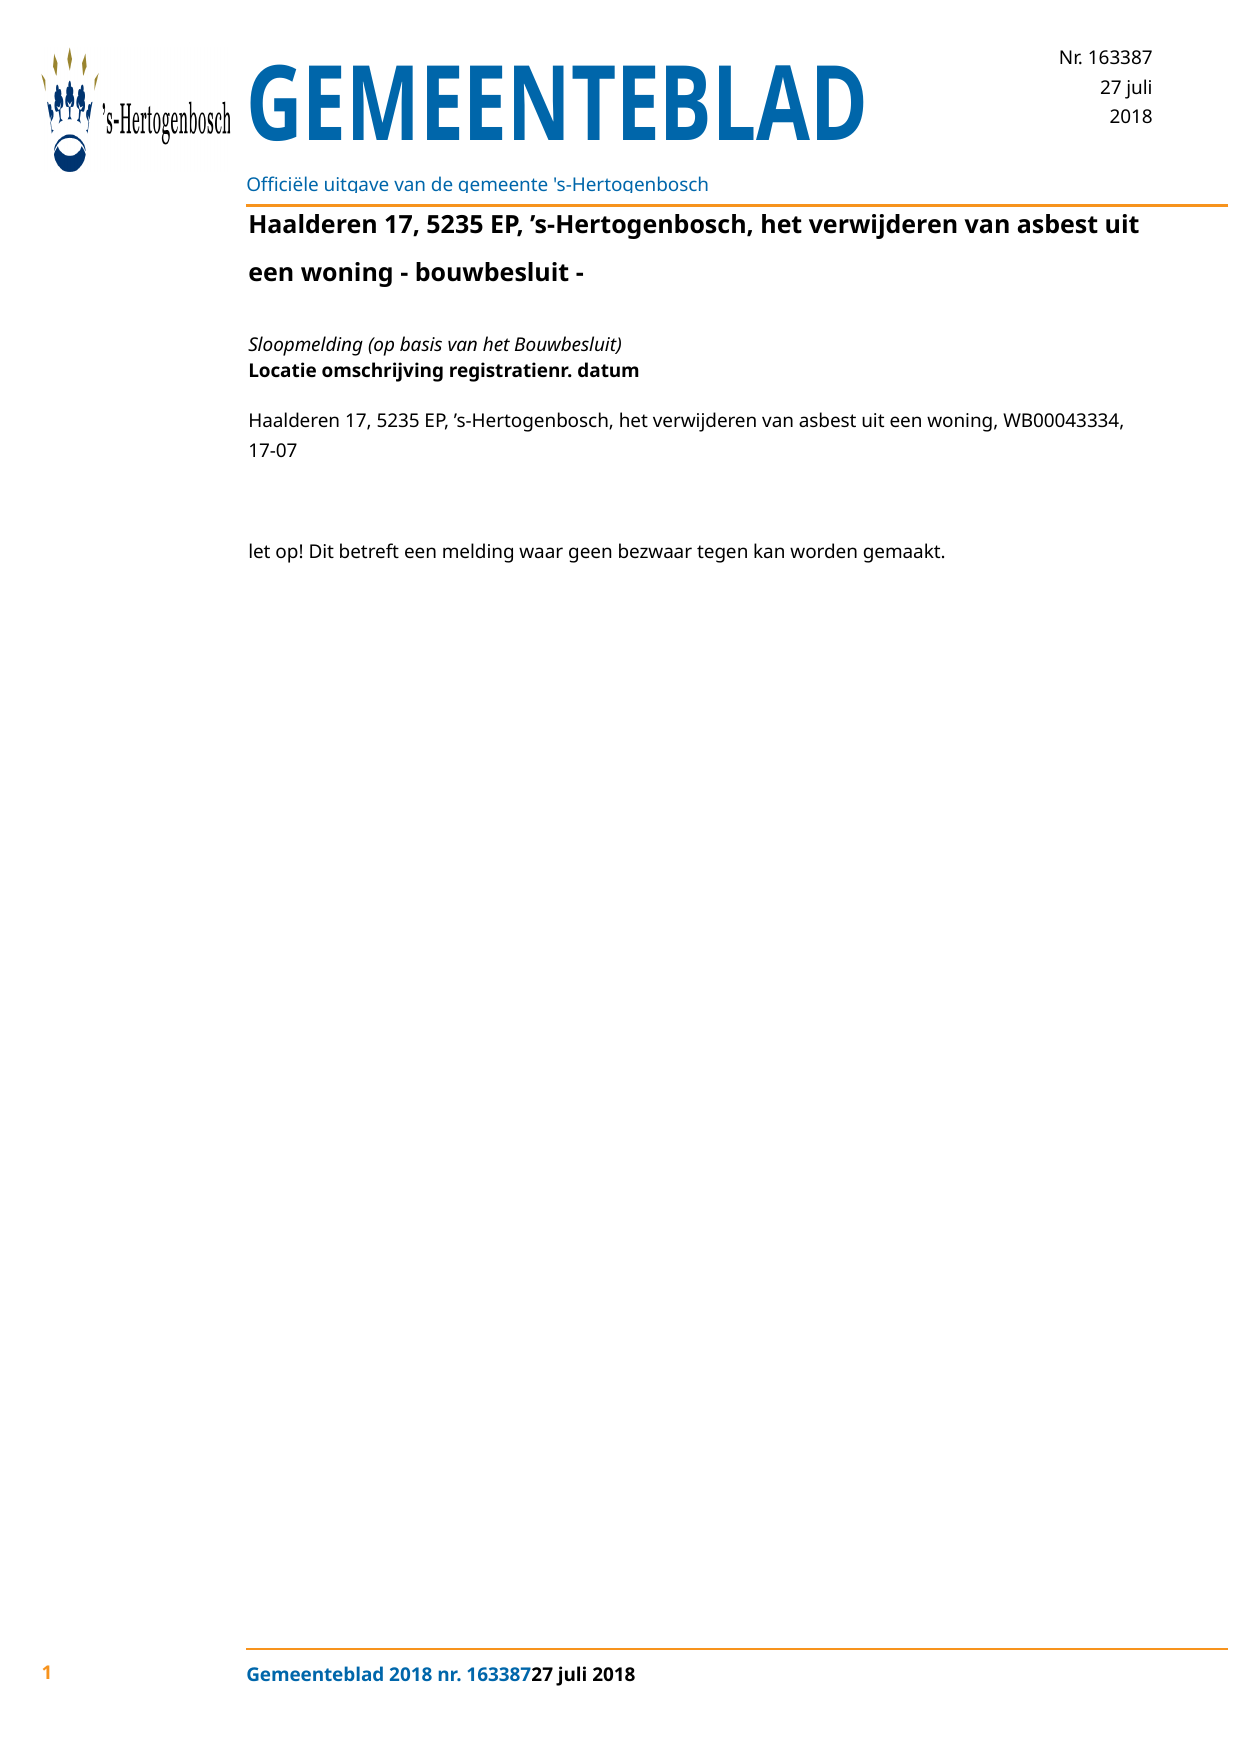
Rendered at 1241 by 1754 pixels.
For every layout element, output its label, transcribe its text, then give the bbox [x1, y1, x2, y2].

text Haalderen 17, 5235 EP, ’s-Hertogenbosch, het verwijderen van asbest uit een woning, WB00043334, 17-07 [248, 408, 1152, 463]
text Haalderen 17, 5235 EP, ’s-Hertogenbosch, het verwijderen van asbest uit een woning - bouwbesluit - [248, 207, 1152, 288]
picture [41, 47, 231, 172]
text Locatie omschrijving registratienr. datum [248, 357, 1152, 383]
text let op! Dit betreft een melding waar geen bezwaar tegen kan worden gemaakt. [248, 538, 1152, 564]
text Sloopmelding (op basis van het Bouwbesluit) [248, 331, 1152, 357]
